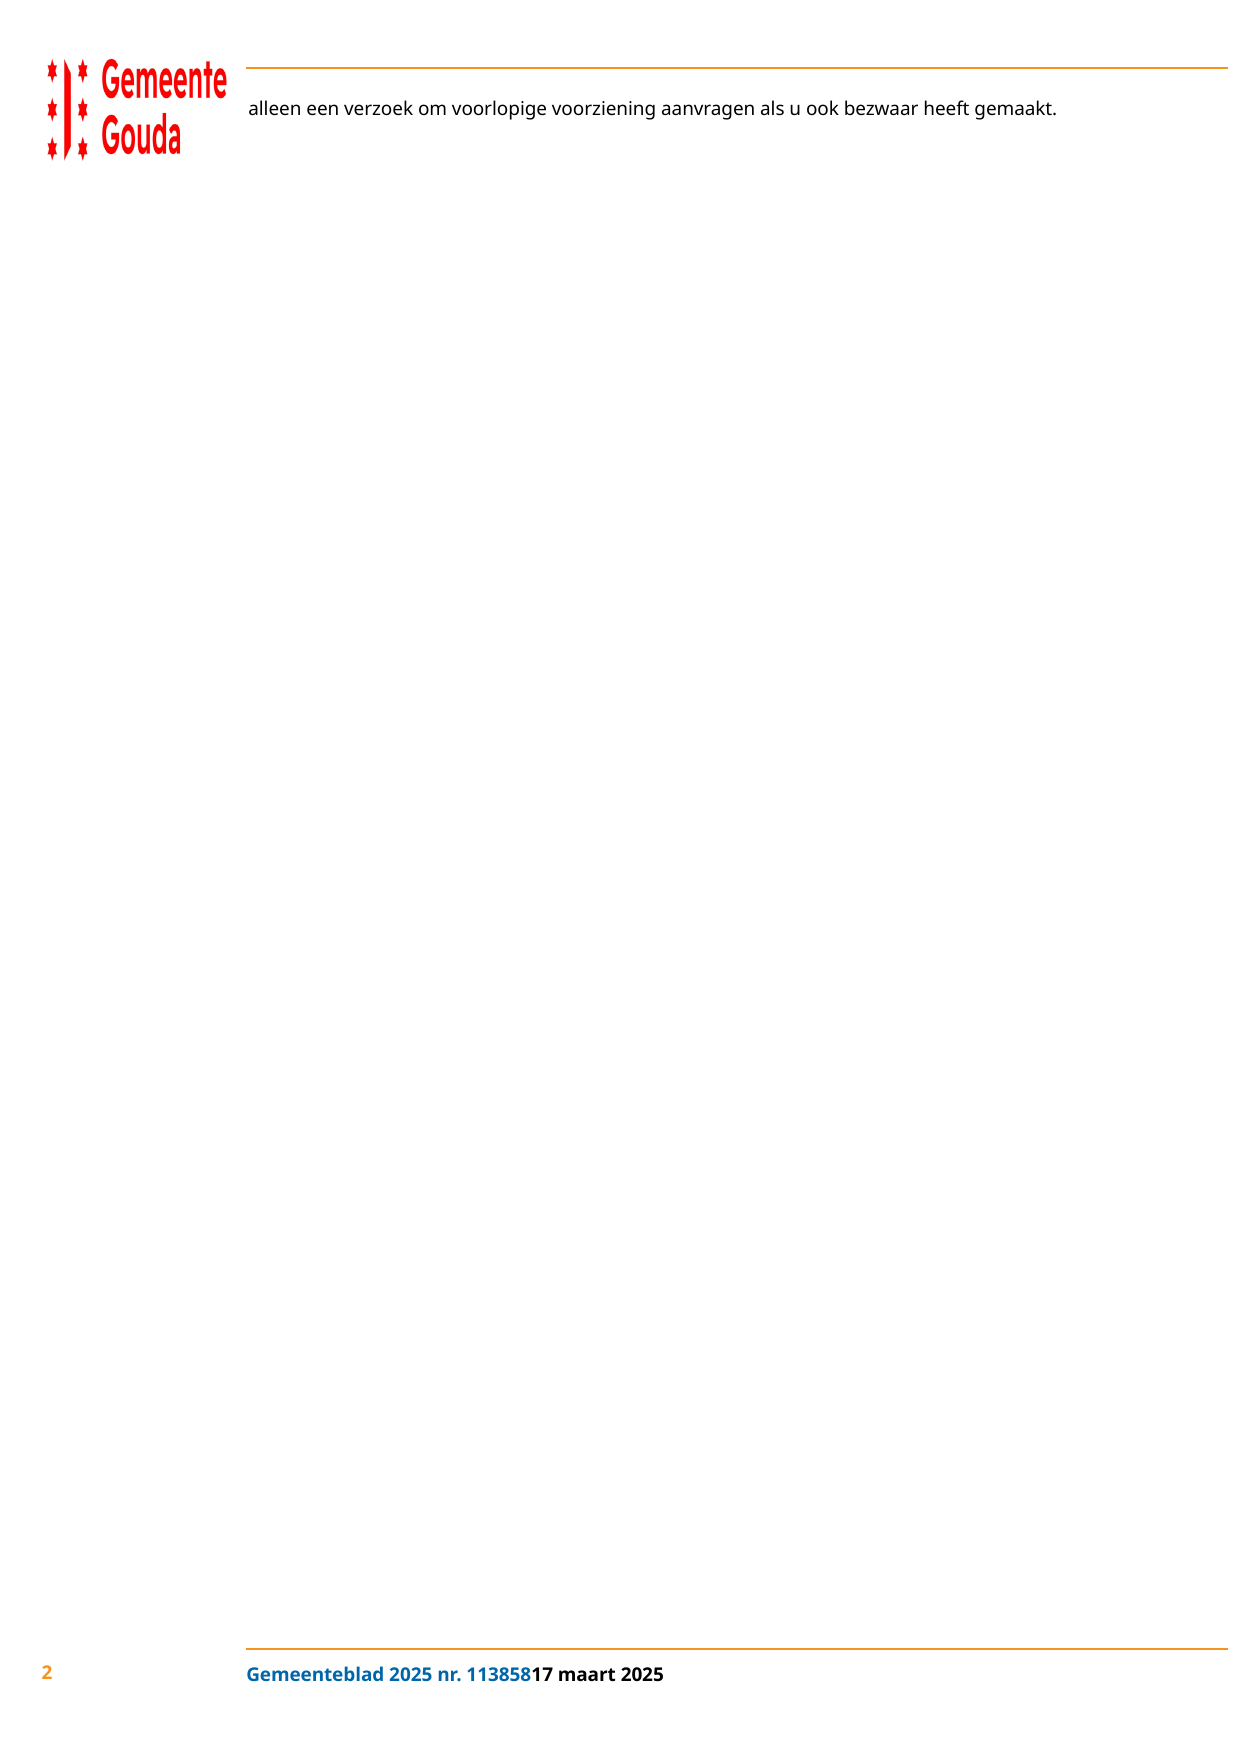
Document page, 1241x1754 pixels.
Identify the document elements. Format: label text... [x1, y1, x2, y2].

picture [41, 47, 231, 172]
text alleen een verzoek om voorlopige voorziening aanvragen als u ook bezwaar heeft gemaakt. [248, 95, 1152, 121]
